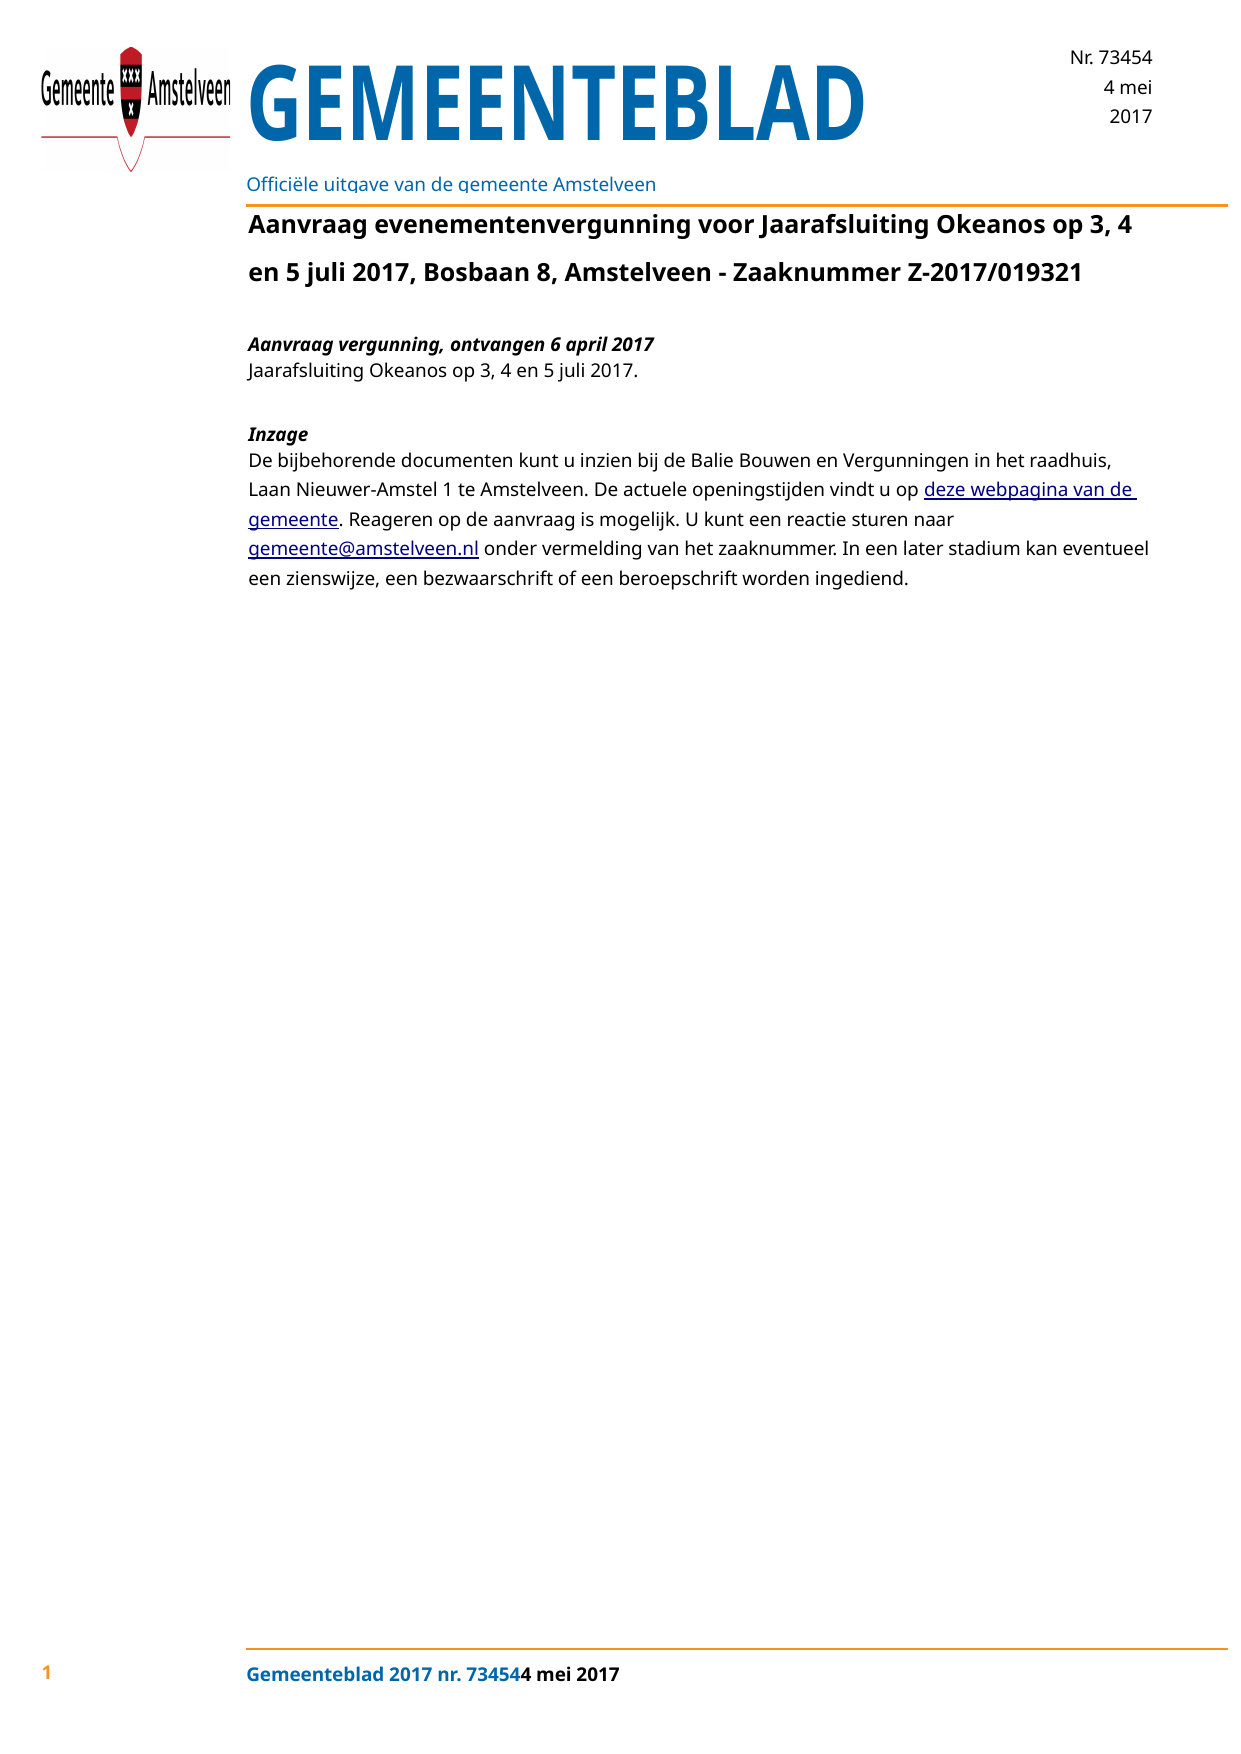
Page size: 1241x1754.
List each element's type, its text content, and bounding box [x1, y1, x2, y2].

text Jaarafsluiting Okeanos op 3, 4 en 5 juli 2017. [248, 357, 1152, 383]
picture [41, 47, 231, 172]
text Inzage [248, 421, 1152, 447]
text Aanvraag evenementenvergunning voor Jaarafsluiting Okeanos op 3, 4 en 5 juli 2017, Bosbaan 8, Amstelveen - Zaaknummer Z-2017/019321 [248, 207, 1152, 288]
text De bijbehorende documenten kunt u inzien bij de Balie Bouwen en Vergunningen in het raadhuis, Laan Nieuwer-Amstel 1 te Amstelveen. De actuele openingstijden vindt u op deze webpagina van de gemeente. Reageren op de aanvraag is mogelijk. U kunt een reactie sturen naar gemeente@amstelveen.nl onder vermelding van het zaaknummer. In een later stadium kan eventueel een zienswijze, een bezwaarschrift of een beroepschrift worden ingediend. [248, 447, 1152, 591]
text Aanvraag vergunning, ontvangen 6 april 2017 [248, 331, 1152, 357]
